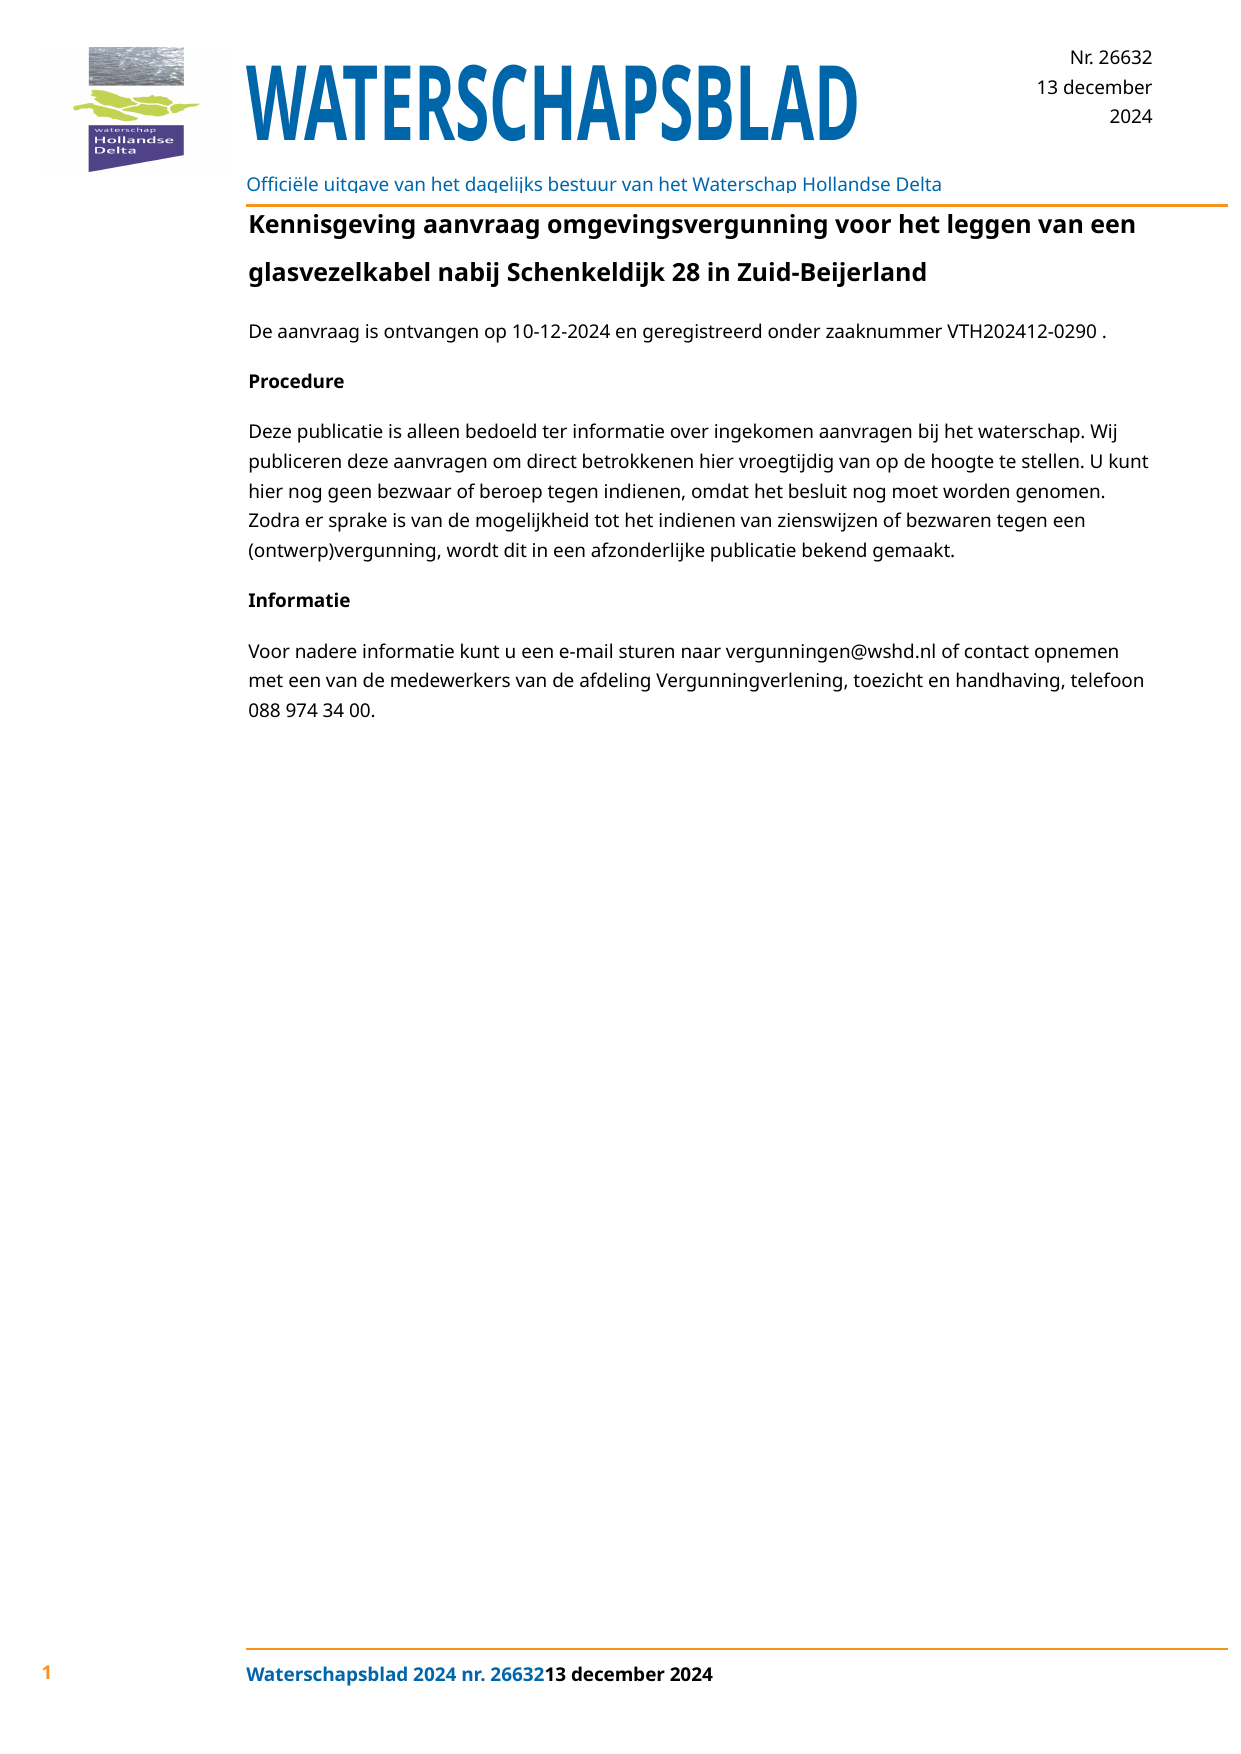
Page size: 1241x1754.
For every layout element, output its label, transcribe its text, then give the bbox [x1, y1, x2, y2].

text Deze publicatie is alleen bedoeld ter informatie over ingekomen aanvragen bij het waterschap. Wij publiceren deze aanvragen om direct betrokkenen hier vroegtijdig van op de hoogte te stellen. U kunt hier nog geen bezwaar of beroep tegen indienen, omdat het besluit nog moet worden genomen. Zodra er sprake is van de mogelijkheid tot het indienen van zienswijzen of bezwaren tegen een (ontwerp)vergunning, wordt dit in een afzonderlijke publicatie bekend gemaakt. [248, 419, 1152, 563]
text Procedure [248, 368, 1152, 394]
text De aanvraag is ontvangen op 10-12-2024 en geregistreerd onder zaaknummer VTH202412-0290 . [248, 318, 1152, 344]
text Kennisgeving aanvraag omgevingsvergunning voor het leggen van een glasvezelkabel nabij Schenkeldijk 28 in Zuid-Beijerland [248, 207, 1152, 288]
text Voor nadere informatie kunt u een e-mail sturen naar vergunningen@wshd.nl of contact opnemen met een van de medewerkers van de afdeling Vergunningverlening, toezicht en handhaving, telefoon 088 974 34 00. [248, 638, 1152, 723]
picture [41, 47, 231, 172]
text Informatie [248, 587, 1152, 613]
